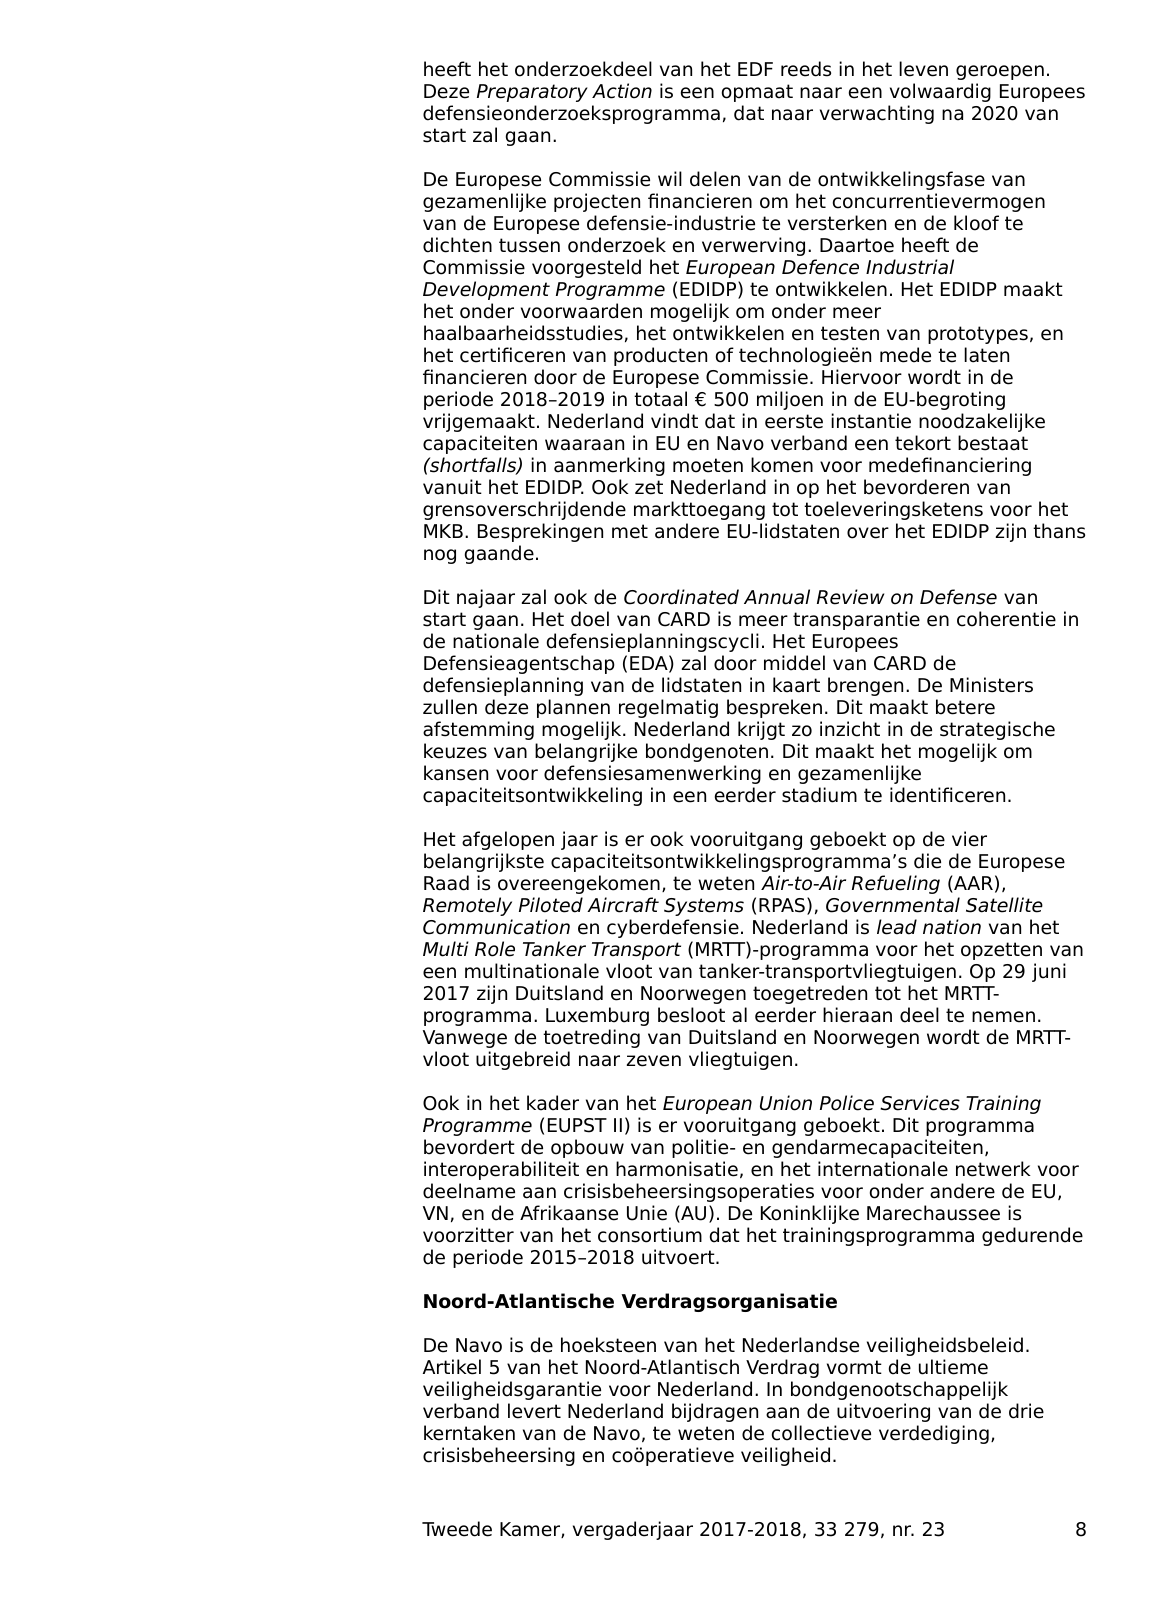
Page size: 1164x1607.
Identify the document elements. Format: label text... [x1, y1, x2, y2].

text Ook in het kader van het European Union Police Services Training Programme (EUPST II) is er vooruitgang geboekt. Dit programma bevordert de opbouw van politie- en gendarmecapaciteiten, interoperabiliteit en harmonisatie, en het internationale netwerk voor deelname aan crisisbeheersingsoperaties voor onder andere de EU, VN, en de Afrikaanse Unie (AU). De Koninklijke Marechaussee is voorzitter van het consortium dat het trainingsprogramma gedurende de periode 2015–2018 uitvoert. [422, 1093, 1087, 1269]
text Dit najaar zal ook de Coordinated Annual Review on Defense van start gaan. Het doel van CARD is meer transparantie en coherentie in de nationale defensieplanningscycli. Het Europees Defensieagentschap (EDA) zal door middel van CARD de defensieplanning van de lidstaten in kaart brengen. De Ministers zullen deze plannen regelmatig bespreken. Dit maakt betere afstemming mogelijk. Nederland krijgt zo inzicht in de strategische keuzes van belangrijke bondgenoten. Dit maakt het mogelijk om kansen voor defensiesamenwerking en gezamenlijke capaciteitsontwikkeling in een eerder stadium te identificeren. [422, 587, 1087, 807]
text Het afgelopen jaar is er ook vooruitgang geboekt op de vier belangrijkste capaciteitsontwikkelingsprogramma’s die de Europese Raad is overeengekomen, te weten Air-to-Air Refueling (AAR), Remotely Piloted Aircraft Systems (RPAS), Governmental Satellite Communication en cyberdefensie. Nederland is lead nation van het Multi Role Tanker Transport (MRTT)-programma voor het opzetten van een multinationale vloot van tanker-transportvliegtuigen. Op 29 juni 2017 zijn Duitsland en Noorwegen toegetreden tot het MRTT-programma. Luxemburg besloot al eerder hieraan deel te nemen. Vanwege de toetreding van Duitsland en Noorwegen wordt de MRTT-vloot uitgebreid naar zeven vliegtuigen. [422, 829, 1087, 1071]
text heeft het onderzoekdeel van het EDF reeds in het leven geroepen. Deze Preparatory Action is een opmaat naar een volwaardig Europees defensieonderzoeksprogramma, dat naar verwachting na 2020 van start zal gaan. [422, 59, 1087, 147]
text De Europese Commissie wil delen van de ontwikkelingsfase van gezamenlijke projecten financieren om het concurrentievermogen van de Europese defensie-industrie te versterken en de kloof te dichten tussen onderzoek en verwerving. Daartoe heeft de Commissie voorgesteld het European Defence Industrial Development Programme (EDIDP) te ontwikkelen. Het EDIDP maakt het onder voorwaarden mogelijk om onder meer haalbaarheidsstudies, het ontwikkelen en testen van prototypes, en het certificeren van producten of technologieën mede te laten financieren door de Europese Commissie. Hiervoor wordt in de periode 2018–2019 in totaal € 500 miljoen in de EU-begroting vrijgemaakt. Nederland vindt dat in eerste instantie noodzakelijke capaciteiten waaraan in EU en Navo verband een tekort bestaat (shortfalls) in aanmerking moeten komen voor medefinanciering vanuit het EDIDP. Ook zet Nederland in op het bevorderen van grensoverschrijdende markttoegang tot toeleveringsketens voor het MKB. Besprekingen met andere EU-lidstaten over het EDIDP zijn thans nog gaande. [422, 169, 1087, 565]
subtitle Noord-Atlantische Verdragsorganisatie [422, 1291, 1087, 1313]
text De Navo is de hoeksteen van het Nederlandse veiligheidsbeleid. Artikel 5 van het Noord-Atlantisch Verdrag vormt de ultieme veiligheidsgarantie voor Nederland. In bondgenootschappelijk verband levert Nederland bijdragen aan de uitvoering van de drie kerntaken van de Navo, te weten de collectieve verdediging, crisisbeheersing en coöperatieve veiligheid. [422, 1335, 1087, 1467]
